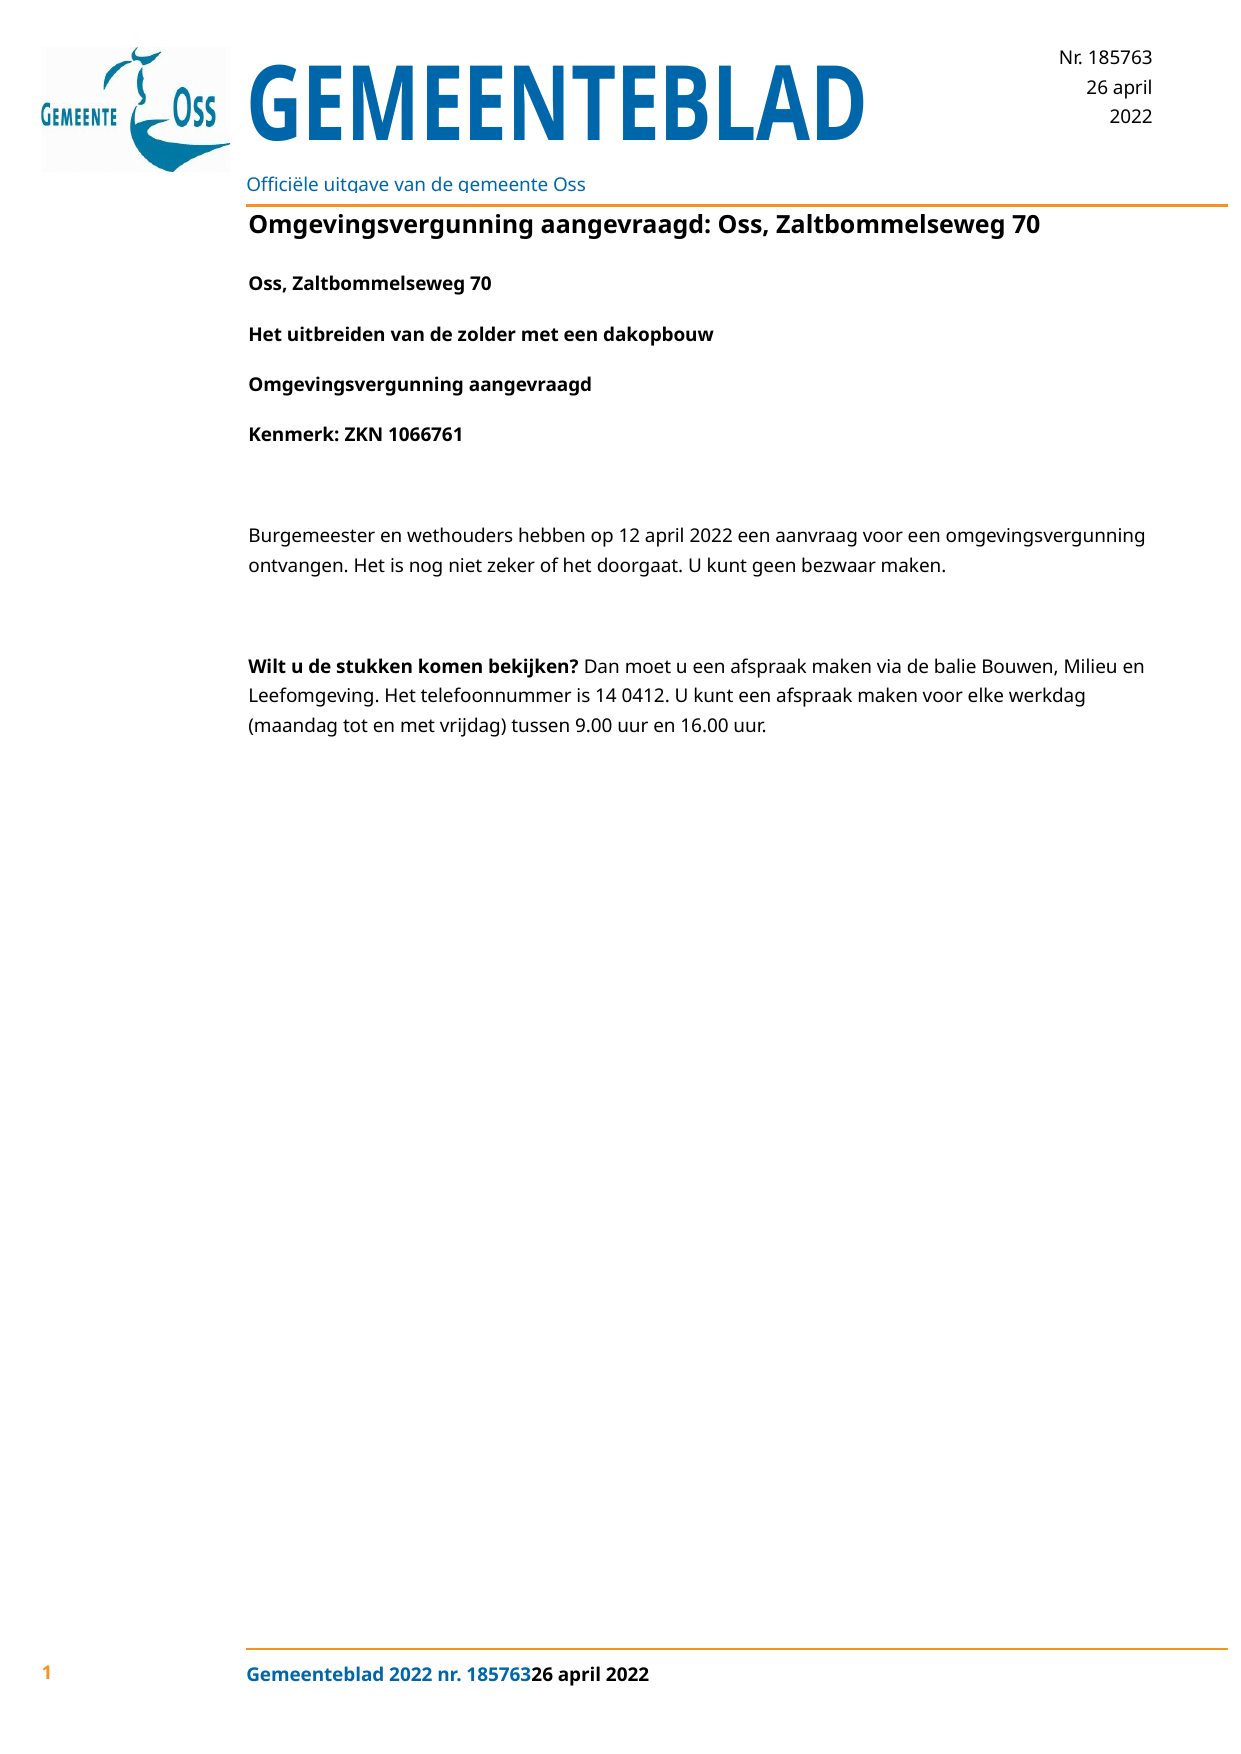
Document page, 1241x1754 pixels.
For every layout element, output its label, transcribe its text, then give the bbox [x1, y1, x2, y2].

picture [41, 47, 231, 172]
text Wilt u de stukken komen bekijken? Dan moet u een afspraak maken via de balie Bouwen, Milieu en Leefomgeving. Het telefoonnummer is 14 0412. U kunt een afspraak maken voor elke werkdag (maandag tot en met vrijdag) tussen 9.00 uur en 16.00 uur. [248, 653, 1152, 738]
text Het uitbreiden van de zolder met een dakopbouw [248, 321, 1152, 346]
text Omgevingsvergunning aangevraagd: Oss, Zaltbommelseweg 70 [248, 207, 1152, 241]
text Burgemeester en wethouders hebben op 12 april 2022 een aanvraag voor een omgevingsvergunning ontvangen. Het is nog niet zeker of het doorgaat. U kunt geen bezwaar maken. [248, 522, 1152, 578]
text Omgevingsvergunning aangevraagd [248, 371, 1152, 397]
text Oss, Zaltbommelseweg 70 [248, 270, 1152, 296]
text Kenmerk: ZKN 1066761 [248, 422, 1152, 447]
